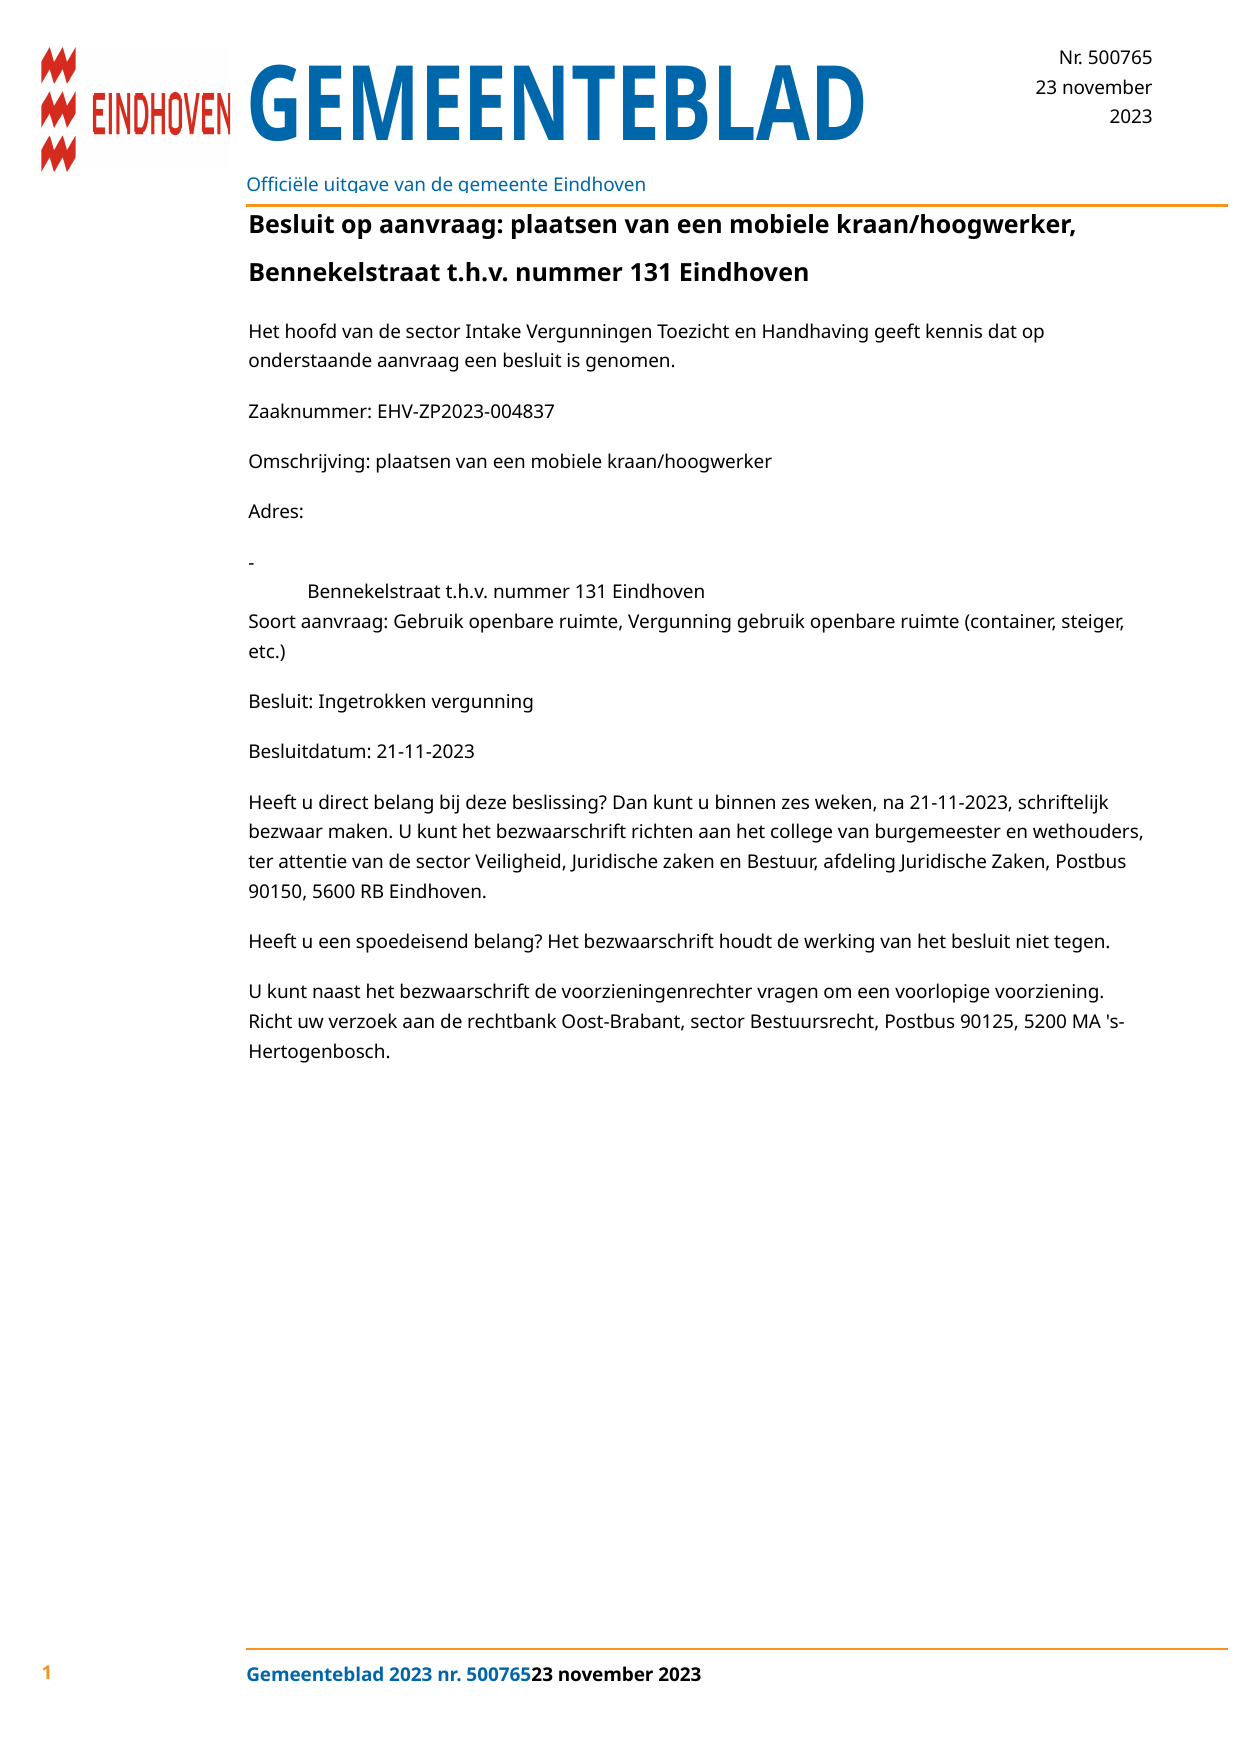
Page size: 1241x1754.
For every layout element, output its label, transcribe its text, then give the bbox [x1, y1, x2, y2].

text Omschrijving: plaatsen van een mobiele kraan/hoogwerker [248, 448, 1152, 474]
list Bennekelstraat t.h.v. nummer 131 Eindhoven [248, 579, 1152, 604]
text Besluit: Ingetrokken vergunning [248, 688, 1152, 714]
text Zaaknummer: EHV-ZP2023-004837 [248, 398, 1152, 424]
text Besluitdatum: 21-11-2023 [248, 739, 1152, 764]
text Heeft u een spoedeisend belang? Het bezwaarschrift houdt de werking van het besluit niet tegen. [248, 928, 1152, 954]
text Soort aanvraag: Gebruik openbare ruimte, Vergunning gebruik openbare ruimte (container, steiger, etc.) [248, 608, 1152, 664]
text Het hoofd van de sector Intake Vergunningen Toezicht en Handhaving geeft kennis dat op onderstaande aanvraag een besluit is genomen. [248, 318, 1152, 373]
text Heeft u direct belang bij deze beslissing? Dan kunt u binnen zes weken, na 21-11-2023, schriftelijk bezwaar maken. U kunt het bezwaarschrift richten aan het college van burgemeester en wethouders, ter attentie van de sector Veiligheid, Juridische zaken en Bestuur, afdeling Juridische Zaken, Postbus 90150, 5600 RB Eindhoven. [248, 789, 1152, 904]
text U kunt naast het bezwaarschrift de voorzieningenrechter vragen om een voorlopige voorziening. Richt uw verzoek aan de rechtbank Oost-Brabant, sector Bestuursrecht, Postbus 90125, 5200 MA 's-Hertogenbosch. [248, 979, 1152, 1064]
text Adres: [248, 499, 1152, 524]
picture [41, 47, 231, 172]
text Besluit op aanvraag: plaatsen van een mobiele kraan/hoogwerker, Bennekelstraat t.h.v. nummer 131 Eindhoven [248, 207, 1152, 288]
